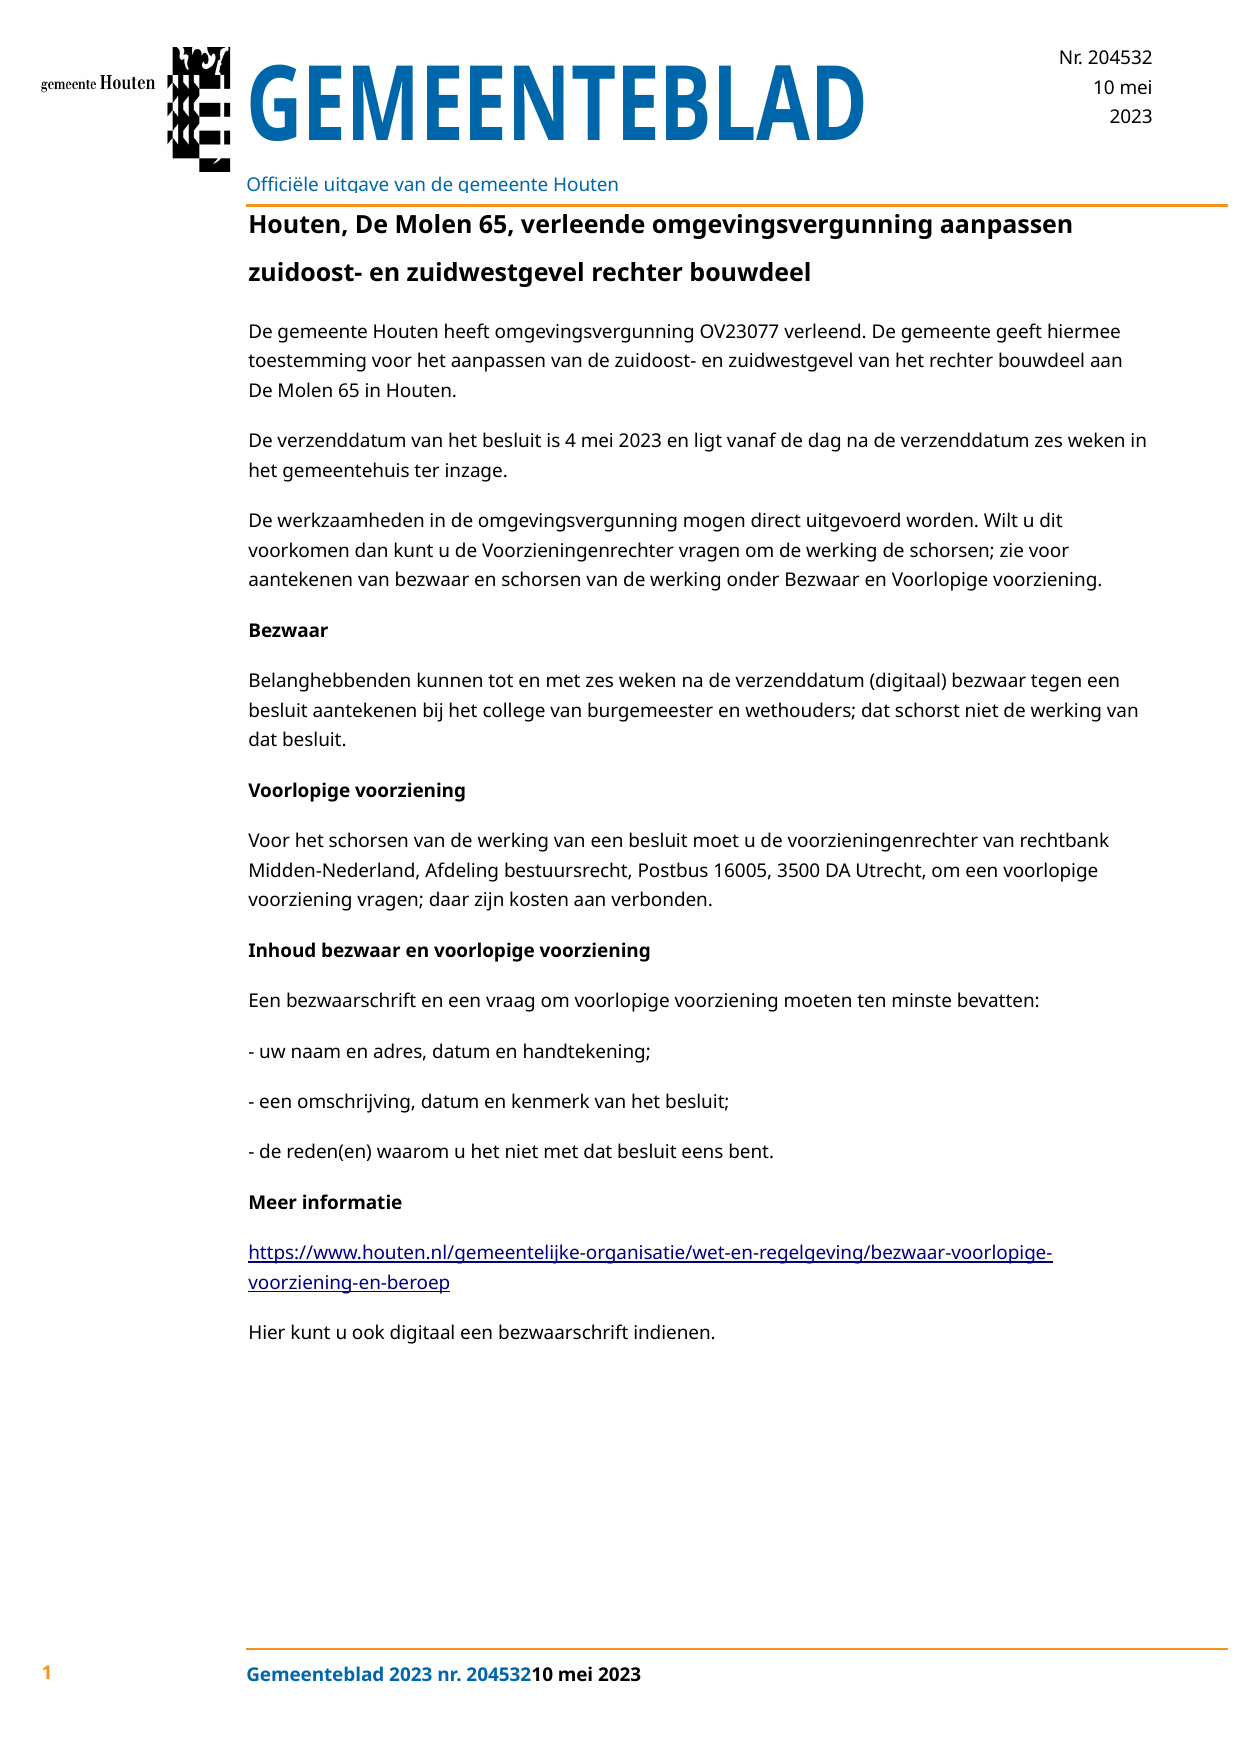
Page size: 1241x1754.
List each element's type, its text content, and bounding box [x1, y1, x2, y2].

text Houten, De Molen 65, verleende omgevingsvergunning aanpassen zuidoost- en zuidwestgevel rechter bouwdeel [248, 207, 1152, 288]
text Een bezwaarschrift en een vraag om voorlopige voorziening moeten ten minste bevatten: [248, 987, 1152, 1013]
text - de reden(en) waarom u het niet met dat besluit eens bent. [248, 1139, 1152, 1164]
text De werkzaamheden in de omgevingsvergunning mogen direct uitgevoerd worden. Wilt u dit voorkomen dan kunt u de Voorzieningenrechter vragen om de werking de schorsen; zie voor aantekenen van bezwaar en schorsen van de werking onder Bezwaar en Voorlopige voorziening. [248, 507, 1152, 592]
text De verzenddatum van het besluit is 4 mei 2023 en ligt vanaf de dag na de verzenddatum zes weken in het gemeentehuis ter inzage. [248, 427, 1152, 483]
text De gemeente Houten heeft omgevingsvergunning OV23077 verleend. De gemeente geeft hiermee toestemming voor het aanpassen van de zuidoost- en zuidwestgevel van het rechter bouwdeel aan De Molen 65 in Houten. [248, 318, 1152, 403]
text - een omschrijving, datum en kenmerk van het besluit; [248, 1088, 1152, 1114]
text https://www.houten.nl/gemeentelijke-organisatie/wet-en-regelgeving/bezwaar-voorlopige-voorziening-en-beroep [248, 1239, 1152, 1295]
text Inhoud bezwaar en voorlopige voorziening [248, 937, 1152, 963]
text Bezwaar [248, 617, 1152, 643]
text Voorlopige voorziening [248, 777, 1152, 803]
text Hier kunt u ook digitaal een bezwaarschrift indienen. [248, 1319, 1152, 1345]
text Meer informatie [248, 1189, 1152, 1215]
picture [41, 47, 231, 172]
text Voor het schorsen van de werking van een besluit moet u de voorzieningenrechter van rechtbank Midden-Nederland, Afdeling bestuursrecht, Postbus 16005, 3500 DA Utrecht, om een voorlopige voorziening vragen; daar zijn kosten aan verbonden. [248, 827, 1152, 912]
text Belanghebbenden kunnen tot en met zes weken na de verzenddatum (digitaal) bezwaar tegen een besluit aantekenen bij het college van burgemeester en wethouders; dat schorst niet de werking van dat besluit. [248, 667, 1152, 752]
text - uw naam en adres, datum en handtekening; [248, 1038, 1152, 1064]
